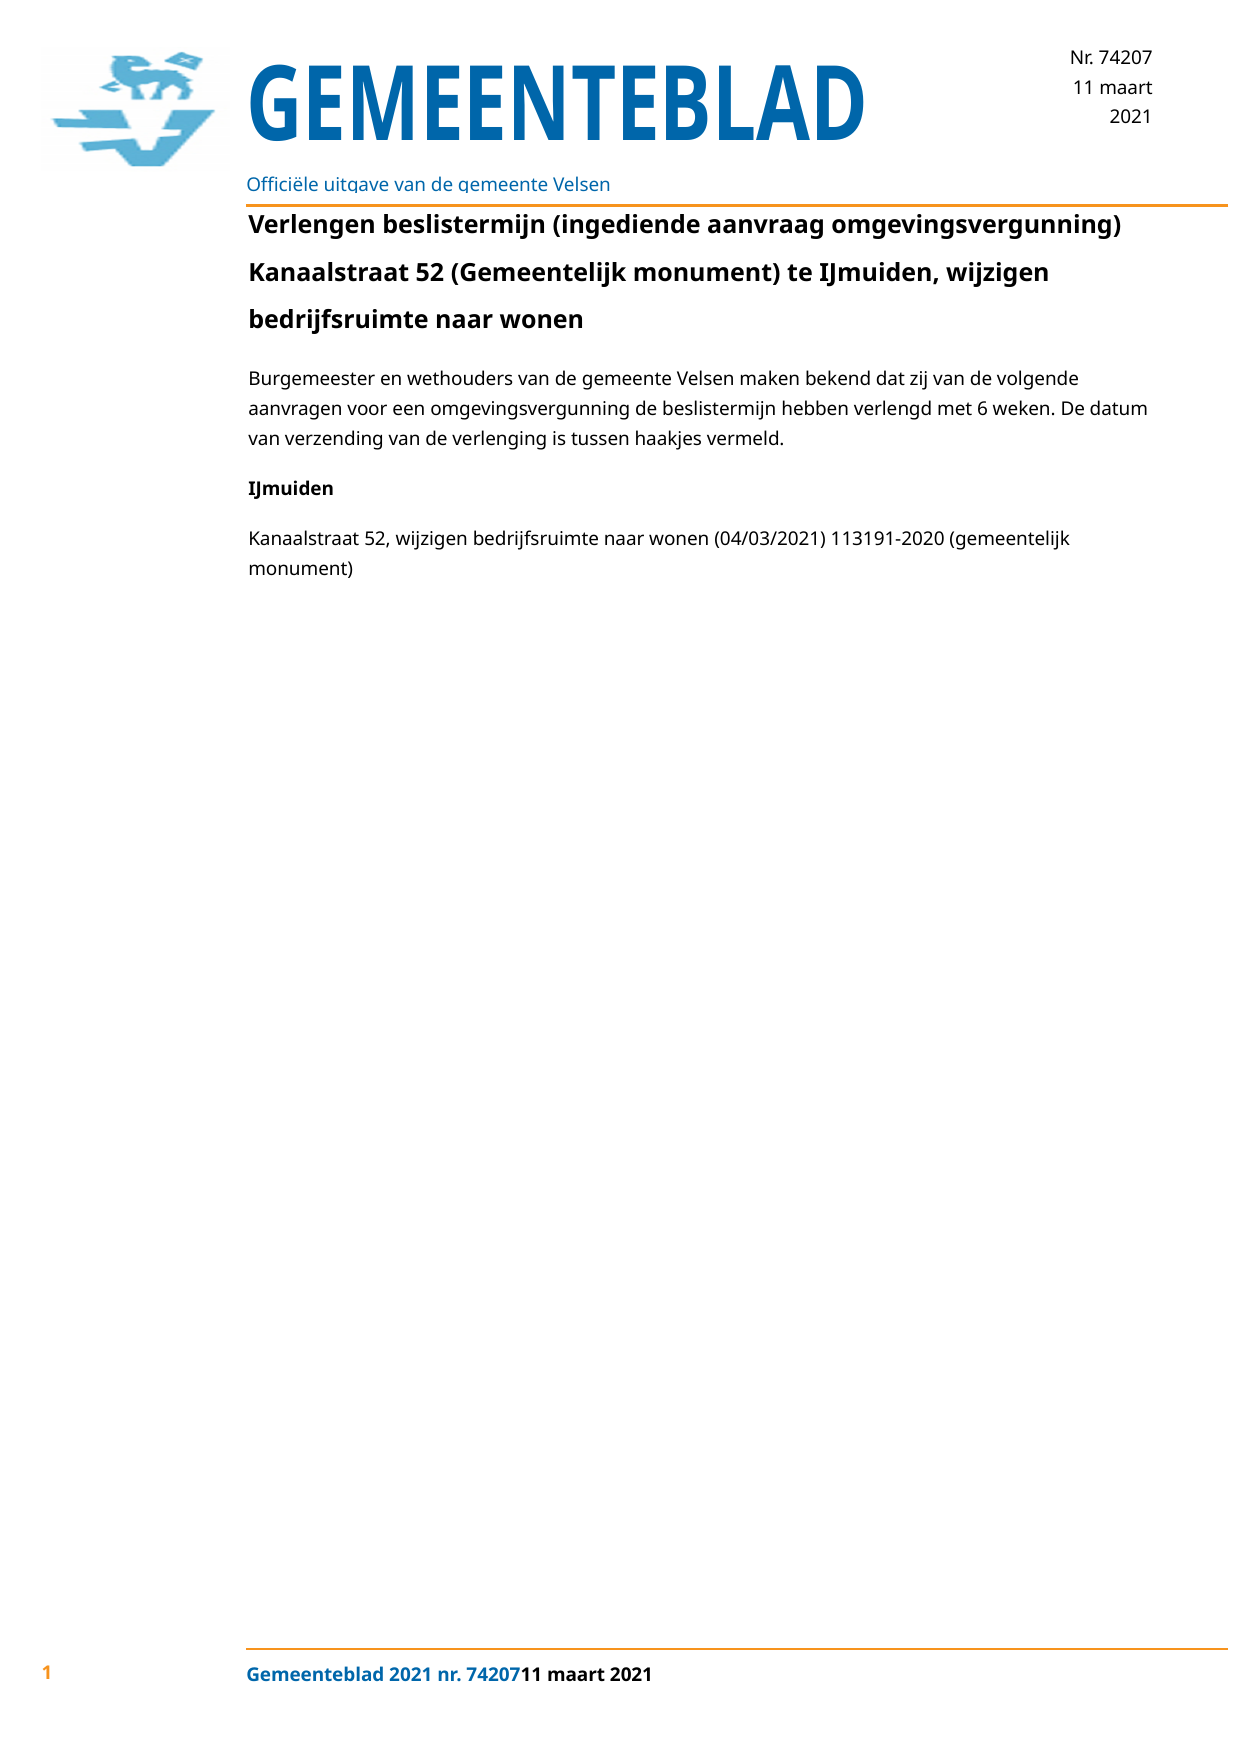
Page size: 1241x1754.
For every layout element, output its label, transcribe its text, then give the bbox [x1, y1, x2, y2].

text Verlengen beslistermijn (ingediende aanvraag omgevingsvergunning) Kanaalstraat 52 (Gemeentelijk monument) te IJmuiden, wijzigen bedrijfsruimte naar wonen [248, 207, 1152, 336]
text Kanaalstraat 52, wijzigen bedrijfsruimte naar wonen (04/03/2021) 113191-2020 (gemeentelijk monument) [248, 526, 1152, 581]
text Burgemeester en wethouders van de gemeente Velsen maken bekend dat zij van de volgende aanvragen voor een omgevingsvergunning de beslistermijn hebben verlengd met 6 weken. De datum van verzending van de verlenging is tussen haakjes vermeld. [248, 366, 1152, 450]
picture [41, 47, 231, 172]
text IJmuiden [248, 475, 1152, 501]
